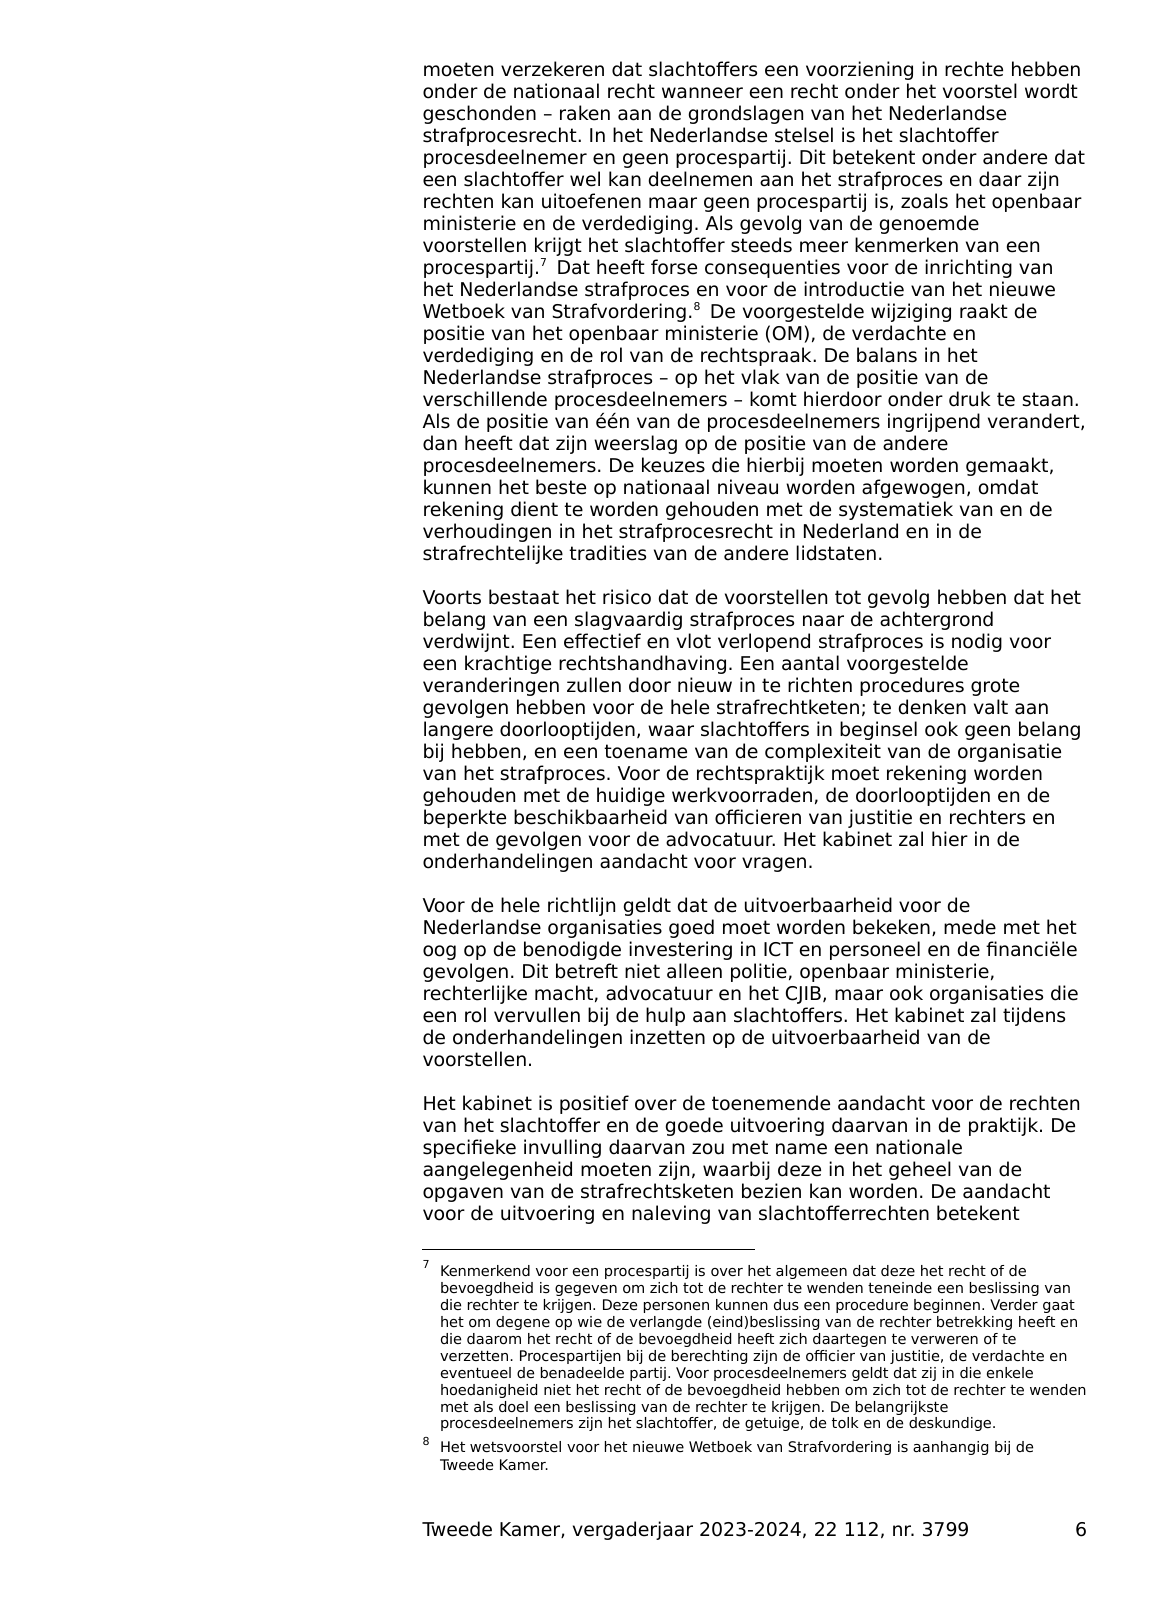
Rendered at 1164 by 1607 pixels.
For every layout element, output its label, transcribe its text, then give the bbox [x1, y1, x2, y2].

text Het kabinet is positief over de toenemende aandacht voor de rechten van het slachtoffer en de goede uitvoering daarvan in de praktijk. De specifieke invulling daarvan zou met name een nationale aangelegenheid moeten zijn, waarbij deze in het geheel van de opgaven van de strafrechtsketen bezien kan worden. De aandacht voor de uitvoering en naleving van slachtofferrechten betekent [422, 1093, 1087, 1224]
text Voorts bestaat het risico dat de voorstellen tot gevolg hebben dat het belang van een slagvaardig strafproces naar de achtergrond verdwijnt. Een effectief en vlot verlopend strafproces is nodig voor een krachtige rechtshandhaving. Een aantal voorgestelde veranderingen zullen door nieuw in te richten procedures grote gevolgen hebben voor de hele strafrechtketen; te denken valt aan langere doorlooptijden, waar slachtoffers in beginsel ook geen belang bij hebben, en een toename van de complexiteit van de organisatie van het strafproces. Voor de rechtspraktijk moet rekening worden gehouden met de huidige werkvoorraden, de doorlooptijden en de beperkte beschikbaarheid van officieren van justitie en rechters en met de gevolgen voor de advocatuur. Het kabinet zal hier in de onderhandelingen aandacht voor vragen. [422, 587, 1087, 872]
text moeten verzekeren dat slachtoffers een voorziening in rechte hebben onder de nationaal recht wanneer een recht onder het voorstel wordt geschonden – raken aan de grondslagen van het Nederlandse strafprocesrecht. In het Nederlandse stelsel is het slachtoffer procesdeelnemer en geen procespartij. Dit betekent onder andere dat een slachtoffer wel kan deelnemen aan het strafproces en daar zijn rechten kan uitoefenen maar geen procespartij is, zoals het openbaar ministerie en de verdediging. Als gevolg van de genoemde voorstellen krijgt het slachtoffer steeds meer kenmerken van een procespartij. Dat heeft forse consequenties voor de inrichting van het Nederlandse strafproces en voor de introductie van het nieuwe Wetboek van Strafvordering. De voorgestelde wijziging raakt de positie van het openbaar ministerie (OM), de verdachte en verdediging en de rol van de rechtspraak. De balans in het Nederlandse strafproces – op het vlak van de positie van de verschillende procesdeelnemers – komt hierdoor onder druk te staan. Als de positie van één van de procesdeelnemers ingrijpend verandert, dan heeft dat zijn weerslag op de positie van de andere procesdeelnemers. De keuzes die hierbij moeten worden gemaakt, kunnen het beste op nationaal niveau worden afgewogen, omdat rekening dient te worden gehouden met de systematiek van en de verhoudingen in het strafprocesrecht in Nederland en in de strafrechtelijke tradities van de andere lidstaten. [422, 59, 1087, 564]
text Het wetsvoorstel voor het nieuwe Wetboek van Strafvordering is aanhangig bij de Tweede Kamer. [422, 1435, 1087, 1474]
text Kenmerkend voor een procespartij is over het algemeen dat deze het recht of de bevoegdheid is gegeven om zich tot de rechter te wenden teneinde een beslissing van die rechter te krijgen. Deze personen kunnen dus een procedure beginnen. Verder gaat het om degene op wie de verlangde (eind)beslissing van de rechter betrekking heeft en die daarom het recht of de bevoegdheid heeft zich daartegen te verweren of te verzetten. Procespartijen bij de berechting zijn de officier van justitie, de verdachte en eventueel de benadeelde partij. Voor procesdeelnemers geldt dat zij in die enkele hoedanigheid niet het recht of de bevoegdheid hebben om zich tot de rechter te wenden met als doel een beslissing van de rechter te krijgen. De belangrijkste procesdeelnemers zijn het slachtoffer, de getuige, de tolk en de deskundige. [422, 1258, 1087, 1432]
text Voor de hele richtlijn geldt dat de uitvoerbaarheid voor de Nederlandse organisaties goed moet worden bekeken, mede met het oog op de benodigde investering in ICT en personeel en de financiële gevolgen. Dit betreft niet alleen politie, openbaar ministerie, rechterlijke macht, advocatuur en het CJIB, maar ook organisaties die een rol vervullen bij de hulp aan slachtoffers. Het kabinet zal tijdens de onderhandelingen inzetten op de uitvoerbaarheid van de voorstellen. [422, 895, 1087, 1071]
